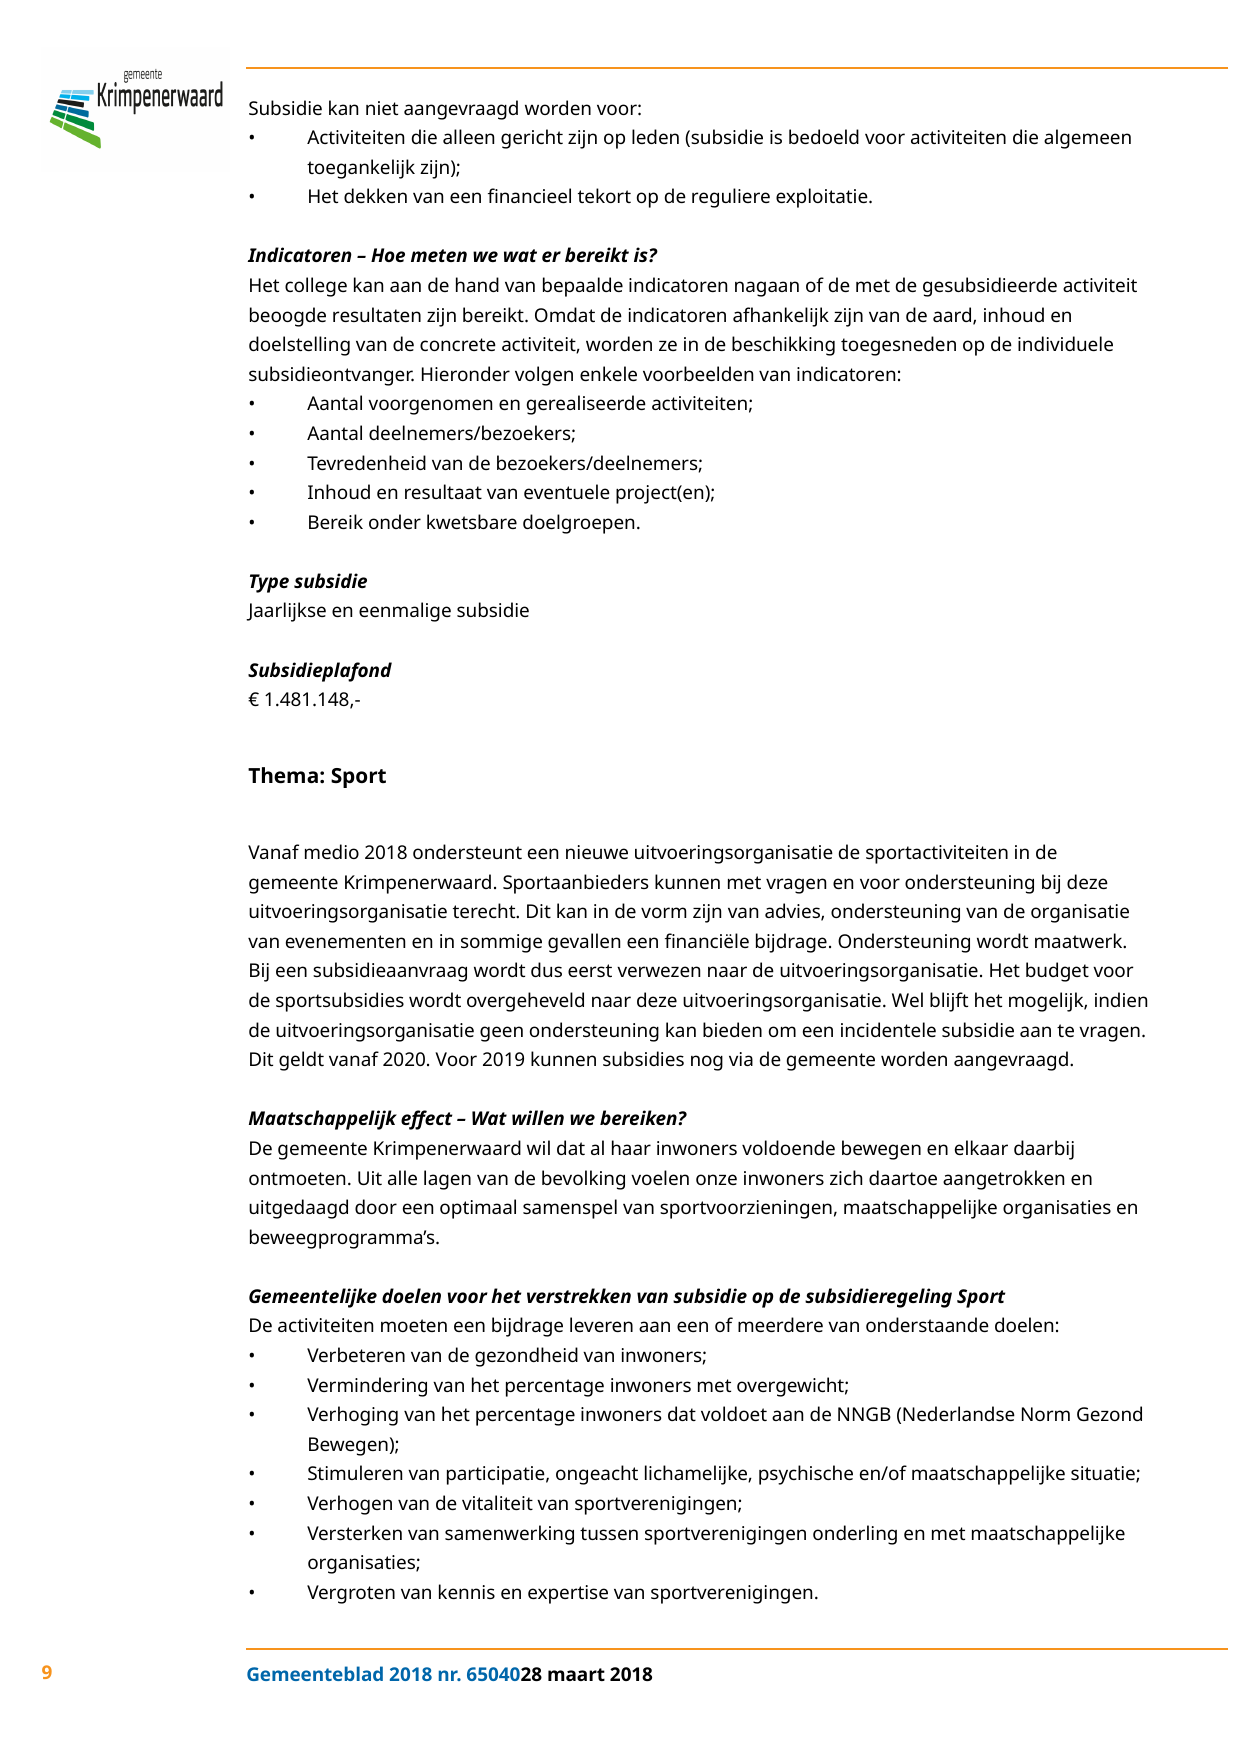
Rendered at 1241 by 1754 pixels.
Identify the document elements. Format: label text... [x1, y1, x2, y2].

text Gemeentelijke doelen voor het verstrekken van subsidie op de subsidieregeling Sport [248, 1283, 1152, 1309]
list Aantal voorgenomen en gerealiseerde activiteiten; [248, 391, 1152, 416]
text Type subsidie [248, 568, 1152, 594]
list Vermindering van het percentage inwoners met overgewicht; [248, 1372, 1152, 1398]
list Verhoging van het percentage inwoners dat voldoet aan de NNGB (Nederlandse Norm Gezond Bewegen); [248, 1401, 1152, 1457]
text Subsidie kan niet aangevraagd worden voor: [248, 95, 1152, 121]
list Stimuleren van participatie, ongeacht lichamelijke, psychische en/of maatschappelijke situatie; [248, 1461, 1152, 1486]
text Het college kan aan de hand van bepaalde indicatoren nagaan of de met de gesubsidieerde activiteit beoogde resultaten zijn bereikt. Omdat de indicatoren afhankelijk zijn van de aard, inhoud en doelstelling van de concrete activiteit, worden ze in de beschikking toegesneden op de individuele subsidieontvanger. Hieronder volgen enkele voorbeelden van indicatoren: [248, 272, 1152, 387]
list Inhoud en resultaat van eventuele project(en); [248, 479, 1152, 505]
text Thema: Sport [248, 762, 1152, 790]
text Jaarlijkse en eenmalige subsidie [248, 598, 1152, 623]
text De activiteiten moeten een bijdrage leveren aan een of meerdere van onderstaande doelen: [248, 1313, 1152, 1338]
text € 1.481.148,- [248, 686, 1152, 712]
list Vergroten van kennis en expertise van sportverenigingen. [248, 1579, 1152, 1605]
list Het dekken van een financieel tekort op de reguliere exploitatie. [248, 183, 1152, 209]
list Activiteiten die alleen gericht zijn op leden (subsidie is bedoeld voor activiteiten die algemeen toegankelijk zijn); [248, 124, 1152, 180]
picture [41, 47, 231, 172]
list Verbeteren van de gezondheid van inwoners; [248, 1342, 1152, 1368]
list Versterken van samenwerking tussen sportverenigingen onderling en met maatschappelijke organisaties; [248, 1520, 1152, 1575]
text Maatschappelijk effect – Wat willen we bereiken? [248, 1106, 1152, 1131]
text Subsidieplafond [248, 657, 1152, 683]
text Indicatoren – Hoe meten we wat er bereikt is? [248, 243, 1152, 268]
list Bereik onder kwetsbare doelgroepen. [248, 509, 1152, 535]
list Aantal deelnemers/bezoekers; [248, 420, 1152, 446]
text Vanaf medio 2018 ondersteunt een nieuwe uitvoeringsorganisatie de sportactiviteiten in de gemeente Krimpenerwaard. Sportaanbieders kunnen met vragen en voor ondersteuning bij deze uitvoeringsorganisatie terecht. Dit kan in de vorm zijn van advies, ondersteuning van de organisatie van evenementen en in sommige gevallen een financiële bijdrage. Ondersteuning wordt maatwerk. Bij een subsidieaanvraag wordt dus eerst verwezen naar de uitvoeringsorganisatie. Het budget voor de sportsubsidies wordt overgeheveld naar deze uitvoeringsorganisatie. Wel blijft het mogelijk, indien de uitvoeringsorganisatie geen ondersteuning kan bieden om een incidentele subsidie aan te vragen. Dit geldt vanaf 2020. Voor 2019 kunnen subsidies nog via de gemeente worden aangevraagd. [248, 839, 1152, 1072]
list Verhogen van de vitaliteit van sportverenigingen; [248, 1490, 1152, 1516]
list Tevredenheid van de bezoekers/deelnemers; [248, 450, 1152, 476]
text De gemeente Krimpenerwaard wil dat al haar inwoners voldoende bewegen en elkaar daarbij ontmoeten. Uit alle lagen van de bevolking voelen onze inwoners zich daartoe aangetrokken en uitgedaagd door een optimaal samenspel van sportvoorzieningen, maatschappelijke organisaties en beweegprogramma’s. [248, 1135, 1152, 1250]
